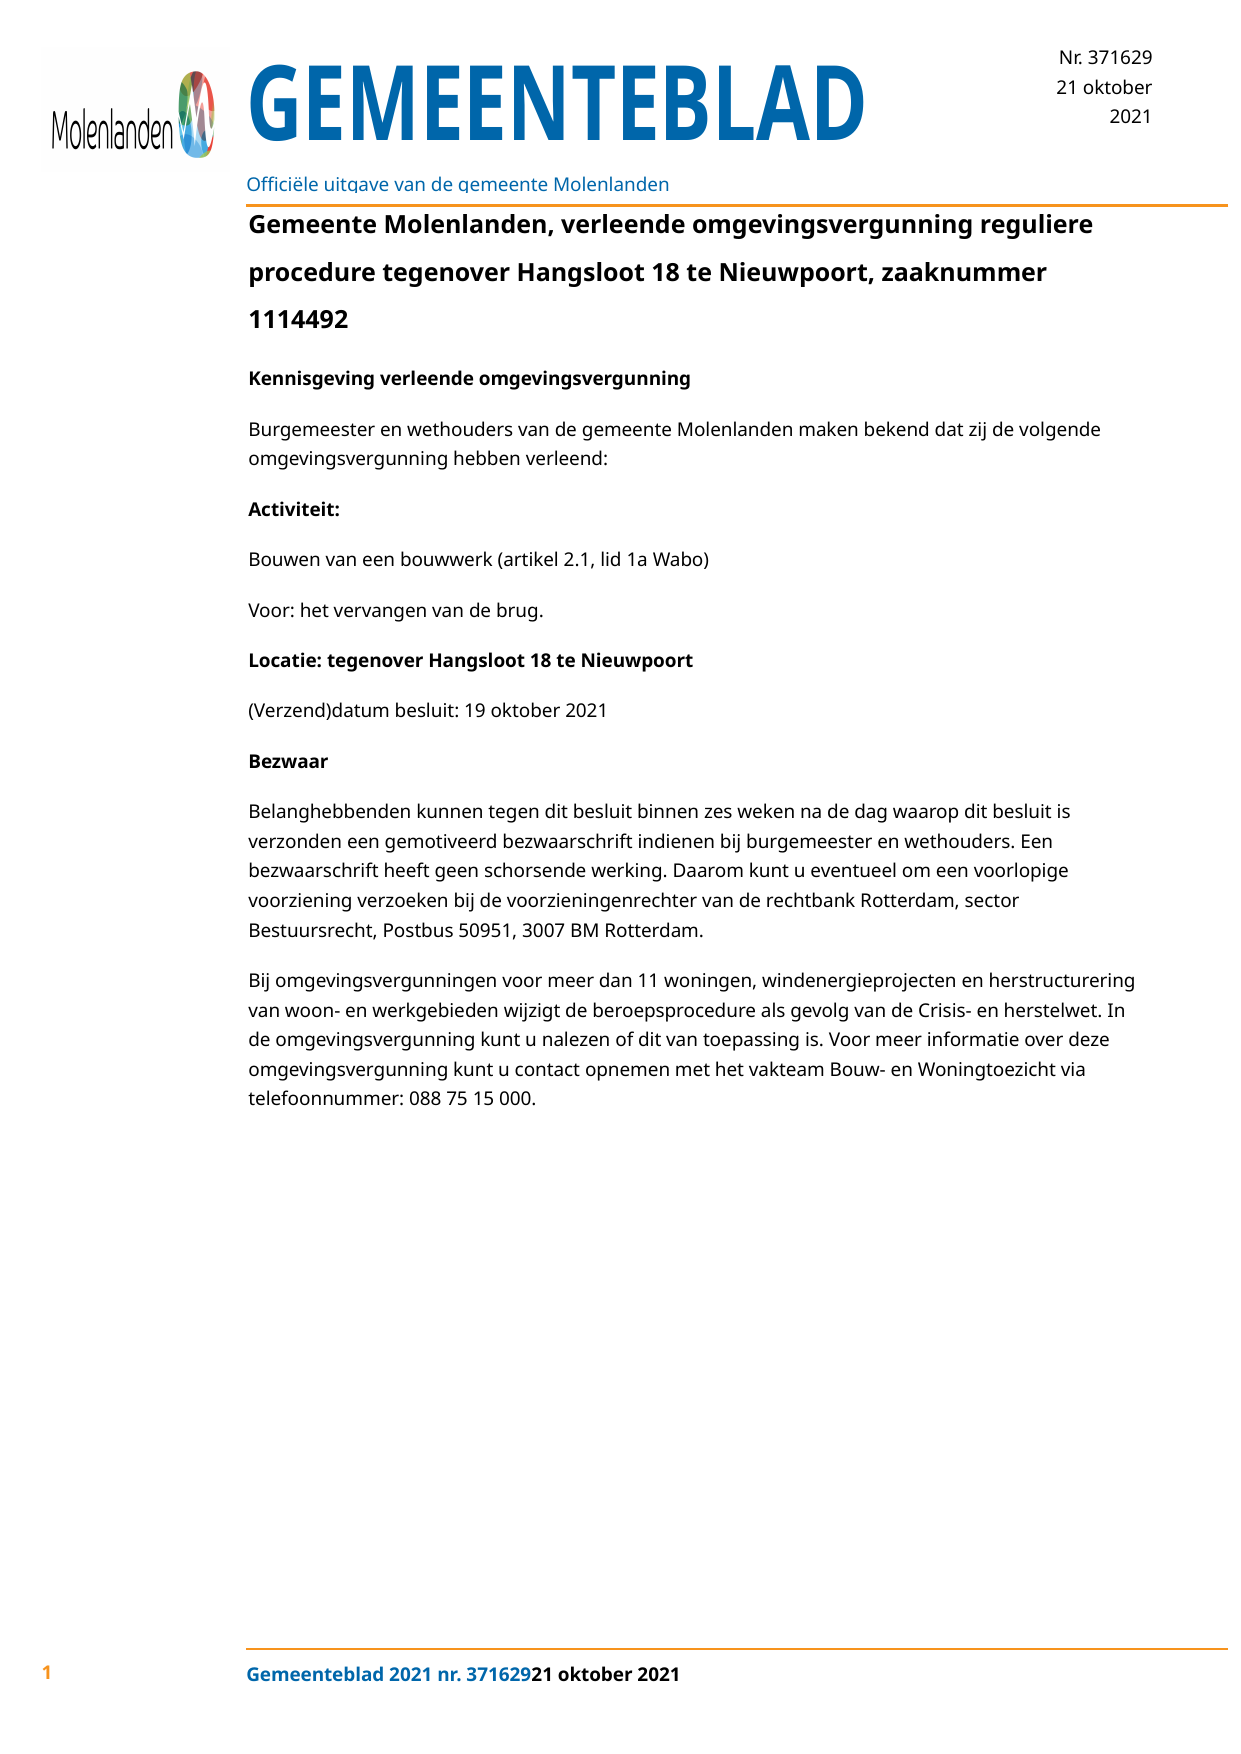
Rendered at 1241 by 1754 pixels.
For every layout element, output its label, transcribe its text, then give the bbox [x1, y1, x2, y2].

text Bij omgevingsvergunningen voor meer dan 11 woningen, windenergieprojecten en herstructurering van woon- en werkgebieden wijzigt de beroepsprocedure als gevolg van de Crisis- en herstelwet. In de omgevingsvergunning kunt u nalezen of dit van toepassing is. Voor meer informatie over deze omgevingsvergunning kunt u contact opnemen met het vakteam Bouw- en Woningtoezicht via telefoonnummer: 088 75 15 000. [248, 967, 1152, 1111]
text Kennisgeving verleende omgevingsvergunning [248, 366, 1152, 391]
text Locatie: tegenover Hangsloot 18 te Nieuwpoort [248, 647, 1152, 673]
text Voor: het vervangen van de brug. [248, 597, 1152, 622]
text Activiteit: [248, 496, 1152, 522]
text Burgemeester en wethouders van de gemeente Molenlanden maken bekend dat zij de volgende omgevingsvergunning hebben verleend: [248, 416, 1152, 471]
picture [41, 47, 231, 172]
text Bouwen van een bouwwerk (artikel 2.1, lid 1a Wabo) [248, 546, 1152, 572]
text Belanghebbenden kunnen tegen dit besluit binnen zes weken na de dag waarop dit besluit is verzonden een gemotiveerd bezwaarschrift indienen bij burgemeester en wethouders. Een bezwaarschrift heeft geen schorsende werking. Daarom kunt u eventueel om een voorlopige voorziening verzoeken bij de voorzieningenrechter van de rechtbank Rotterdam, sector Bestuursrecht, Postbus 50951, 3007 BM Rotterdam. [248, 798, 1152, 942]
text Gemeente Molenlanden, verleende omgevingsvergunning reguliere procedure tegenover Hangsloot 18 te Nieuwpoort, zaaknummer 1114492 [248, 207, 1152, 336]
text (Verzend)datum besluit: 19 oktober 2021 [248, 698, 1152, 723]
text Bezwaar [248, 748, 1152, 774]
